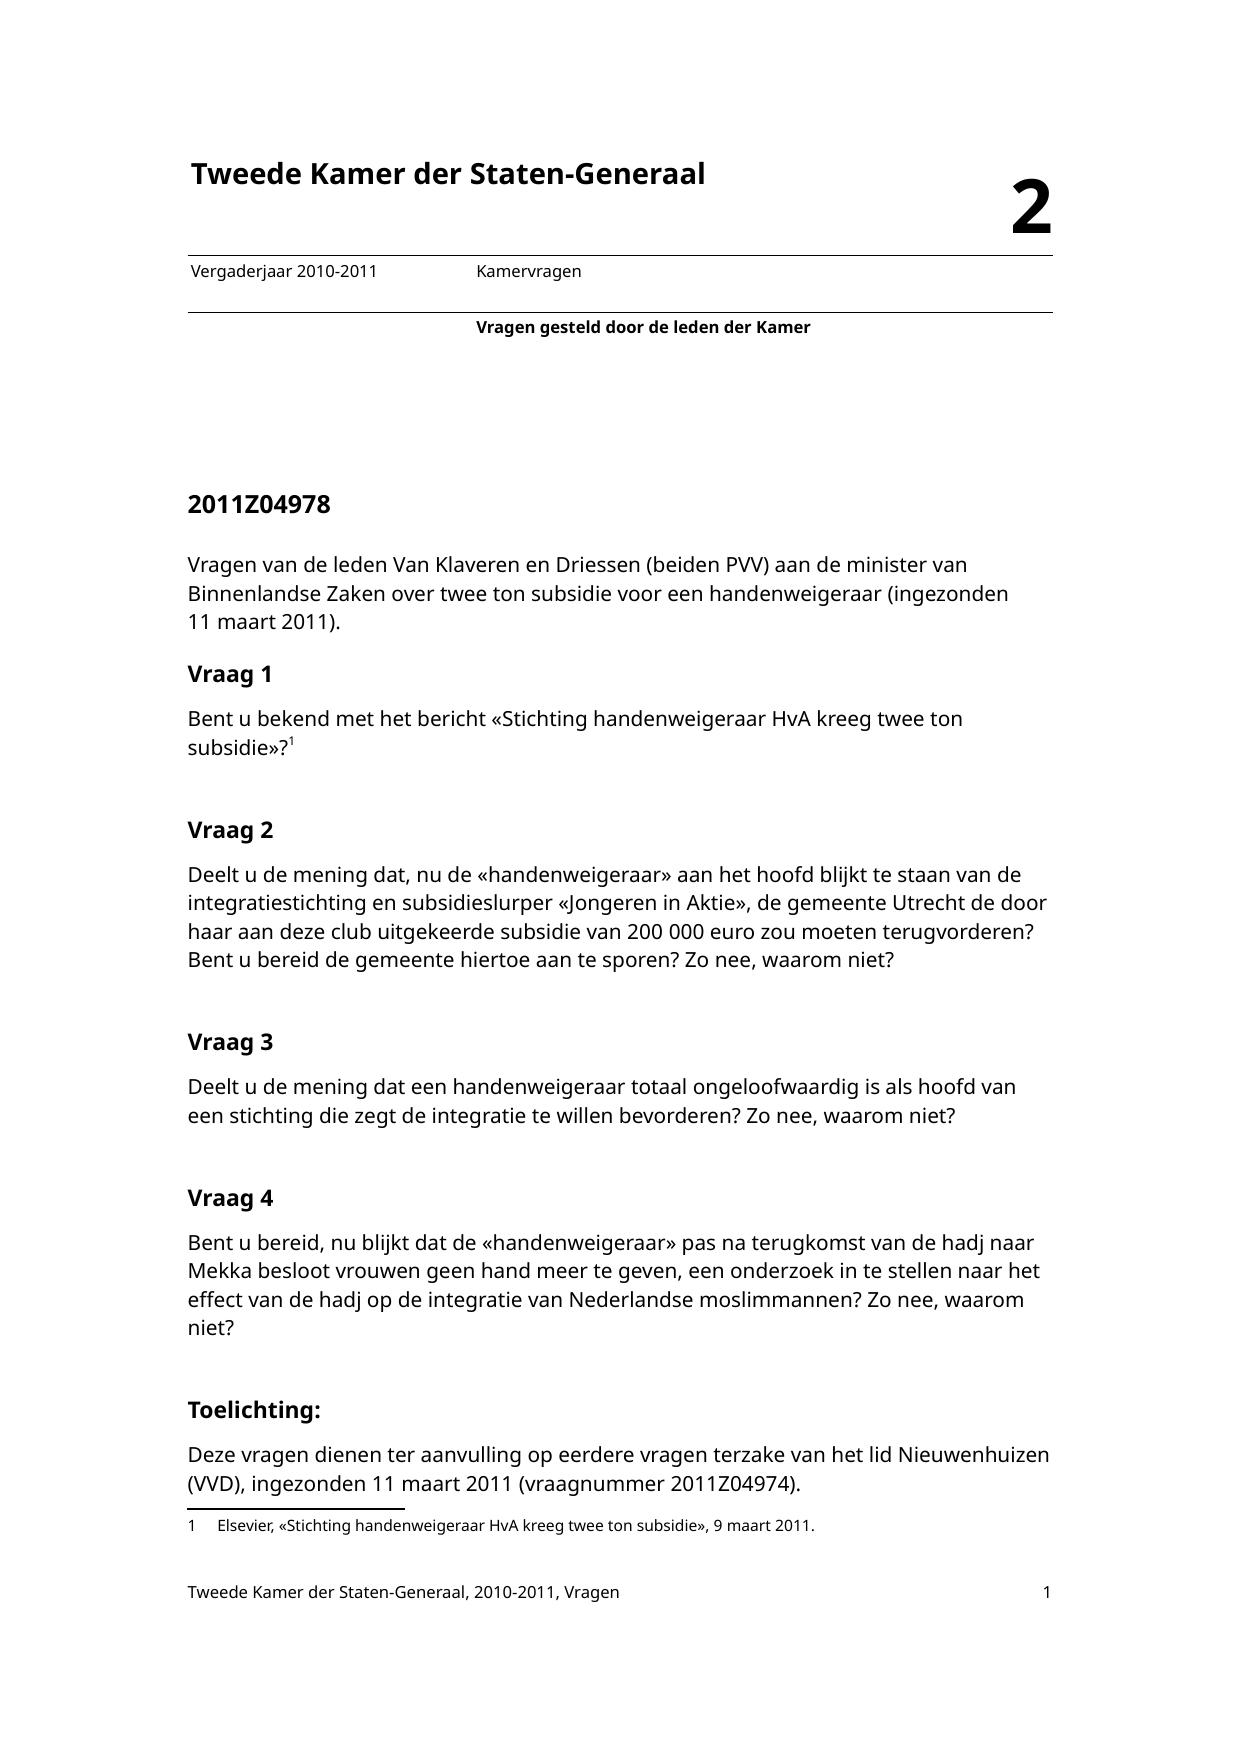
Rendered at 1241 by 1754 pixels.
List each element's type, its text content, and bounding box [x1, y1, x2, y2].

subtitle Vraag 4 [187, 1182, 1053, 1213]
text Bent u bereid, nu blijkt dat de «handenweigeraar» pas na terugkomst van de hadj naar Mekka besloot vrouwen geen hand meer te geven, een onderzoek in te stellen naar het effect van de hadj op de integratie van Nederlandse moslimmannen? Zo nee, waarom niet? [187, 1228, 1053, 1342]
text 2011Z04978 [187, 487, 1053, 521]
text Deelt u de mening dat een handenweigeraar totaal ongeloofwaardig is als hoofd van een stichting die zegt de integratie te willen bevorderen? Zo nee, waarom niet? [187, 1072, 1053, 1129]
table_header Tweede Kamer der Staten-Generaal [188, 150, 879, 255]
table_cell [188, 313, 473, 339]
subtitle Vraag 3 [187, 1026, 1053, 1057]
text Elsevier, «Stichting handenweigeraar HvA kreeg twee ton subsidie», 9 maart 2011. [187, 1508, 1053, 1536]
subtitle Vraag 2 [187, 814, 1053, 845]
table_header 2 [880, 150, 1053, 255]
text Vragen van de leden Van Klaveren en Driessen (beiden PVV) aan de minister van Binnenlandse Zaken over twee ton subsidie voor een handenweigeraar (ingezonden 11 maart 2011). [187, 550, 1053, 636]
subtitle Toelichting: [187, 1394, 1053, 1426]
text Bent u bekend met het bericht «Stichting handenweigeraar HvA kreeg twee ton subsidie»? [187, 704, 1053, 761]
text Deze vragen dienen ter aanvulling op eerdere vragen terzake van het lid Nieuwenhuizen (VVD), ingezonden 11 maart 2011 (vraagnummer 2011Z04974). [187, 1441, 1053, 1497]
subtitle Vraag 1 [187, 658, 1053, 689]
table_cell Vragen gesteld door de leden der Kamer [473, 313, 1053, 339]
table_cell Vergaderjaar 2010-2011 [188, 256, 473, 312]
table_cell Kamervragen [473, 256, 1053, 312]
text Deelt u de mening dat, nu de «handenweigeraar» aan het hoofd blijkt te staan van de integratiestichting en subsidieslurper «Jongeren in Aktie», de gemeente Utrecht de door haar aan deze club uitgekeerde subsidie van 200 000 euro zou moeten terugvorderen? Bent u bereid de gemeente hiertoe aan te sporen? Zo nee, waarom niet? [187, 860, 1053, 974]
